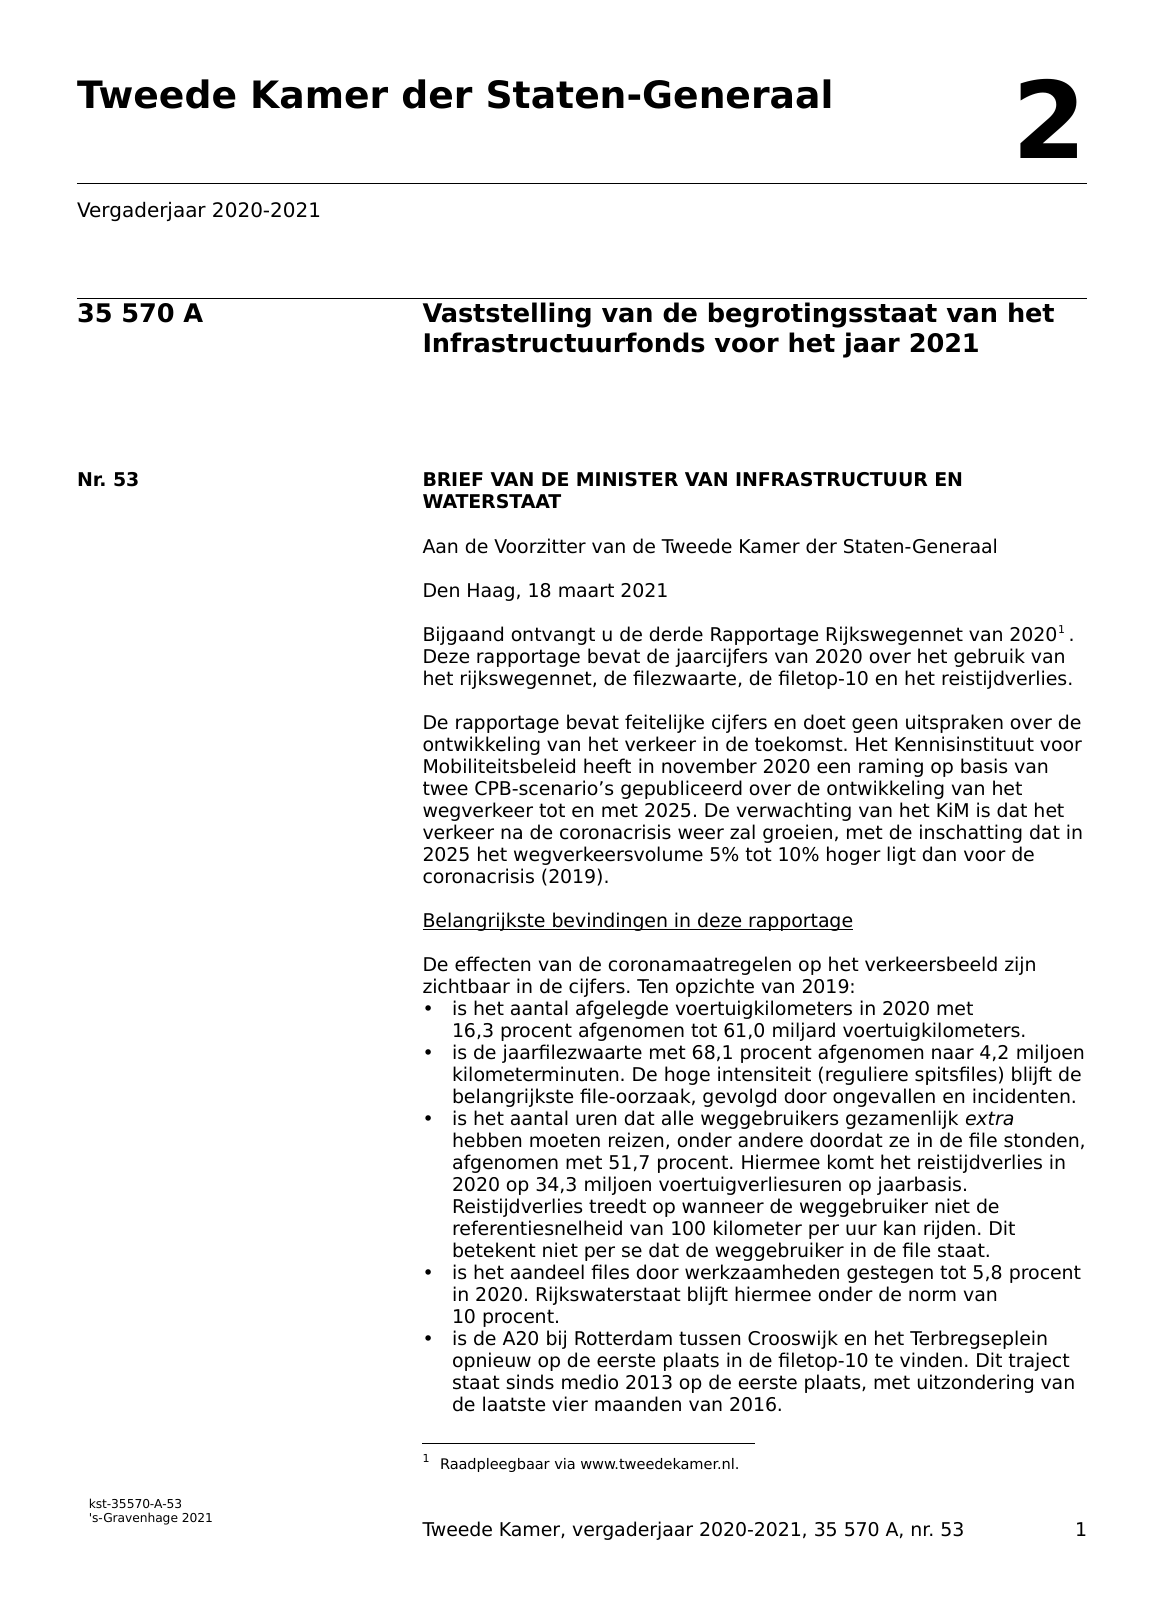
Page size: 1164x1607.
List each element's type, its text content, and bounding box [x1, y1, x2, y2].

table_header Tweede Kamer der Staten-Generaal [77, 59, 886, 183]
text • is het aantal afgelegde voertuigkilometers in 2020 met 16,3 procent afgenomen tot 61,0 miljard voertuigkilometers. [422, 998, 1087, 1042]
text kst-35570-A-53 [88, 1497, 323, 1511]
text Den Haag, 18 maart 2021 [422, 580, 1087, 602]
text 's-Gravenhage 2021 [88, 1511, 323, 1525]
text • is de jaarfilezwaarte met 68,1 procent afgenomen naar 4,2 miljoen kilometerminuten. De hoge intensiteit (reguliere spitsfiles) blijft de belangrijkste file-oorzaak, gevolgd door ongevallen en incidenten. [422, 1042, 1087, 1108]
text • is het aandeel files door werkzaamheden gestegen tot 5,8 procent in 2020. Rijkswaterstaat blijft hiermee onder de norm van 10 procent. [422, 1262, 1087, 1328]
subtitle 35 570 A Vaststelling van de begrotingsstaat van het Infrastructuurfonds voor het jaar 2021 [77, 299, 1087, 358]
table_header 2 [886, 59, 1087, 183]
subtitle Nr. 53 BRIEF VAN DE MINISTER VAN INFRASTRUCTUUR EN WATERSTAAT [77, 469, 1087, 513]
text Aan de Voorzitter van de Tweede Kamer der Staten-Generaal [422, 536, 1087, 557]
subtitle Belangrijkste bevindingen in deze rapportage [422, 910, 1087, 932]
text De effecten van de coronamaatregelen op het verkeersbeeld zijn zichtbaar in de cijfers. Ten opzichte van 2019: [422, 954, 1087, 998]
text • is het aantal uren dat alle weggebruikers gezamenlijk extra hebben moeten reizen, onder andere doordat ze in de file stonden, afgenomen met 51,7 procent. Hiermee komt het reistijdverlies in 2020 op 34,3 miljoen voertuigverliesuren op jaarbasis. Reistijdverlies treedt op wanneer de weggebruiker niet de referentiesnelheid van 100 kilometer per uur kan rijden. Dit betekent niet per se dat de weggebruiker in de file staat. [422, 1108, 1087, 1262]
text Raadpleegbaar via www.tweedekamer.nl. [422, 1452, 1087, 1474]
text Bijgaand ontvangt u de derde Rapportage Rijkswegennet van 2020. Deze rapportage bevat de jaarcijfers van 2020 over het gebruik van het rijkswegennet, de filezwaarte, de filetop-10 en het reistijdverlies. [422, 624, 1087, 690]
text • is de A20 bij Rotterdam tussen Crooswijk en het Terbregseplein opnieuw op de eerste plaats in de filetop-10 te vinden. Dit traject staat sinds medio 2013 op de eerste plaats, met uitzondering van de laatste vier maanden van 2016. [422, 1328, 1087, 1416]
text De rapportage bevat feitelijke cijfers en doet geen uitspraken over de ontwikkeling van het verkeer in de toekomst. Het Kennisinstituut voor Mobiliteitsbeleid heeft in november 2020 een raming op basis van twee CPB-scenario’s gepubliceerd over de ontwikkeling van het wegverkeer tot en met 2025. De verwachting van het KiM is dat het verkeer na de coronacrisis weer zal groeien, met de inschatting dat in 2025 het wegverkeersvolume 5% tot 10% hoger ligt dan voor de coronacrisis (2019). [422, 712, 1087, 888]
table_cell Vergaderjaar 2020-2021 [77, 184, 1087, 298]
